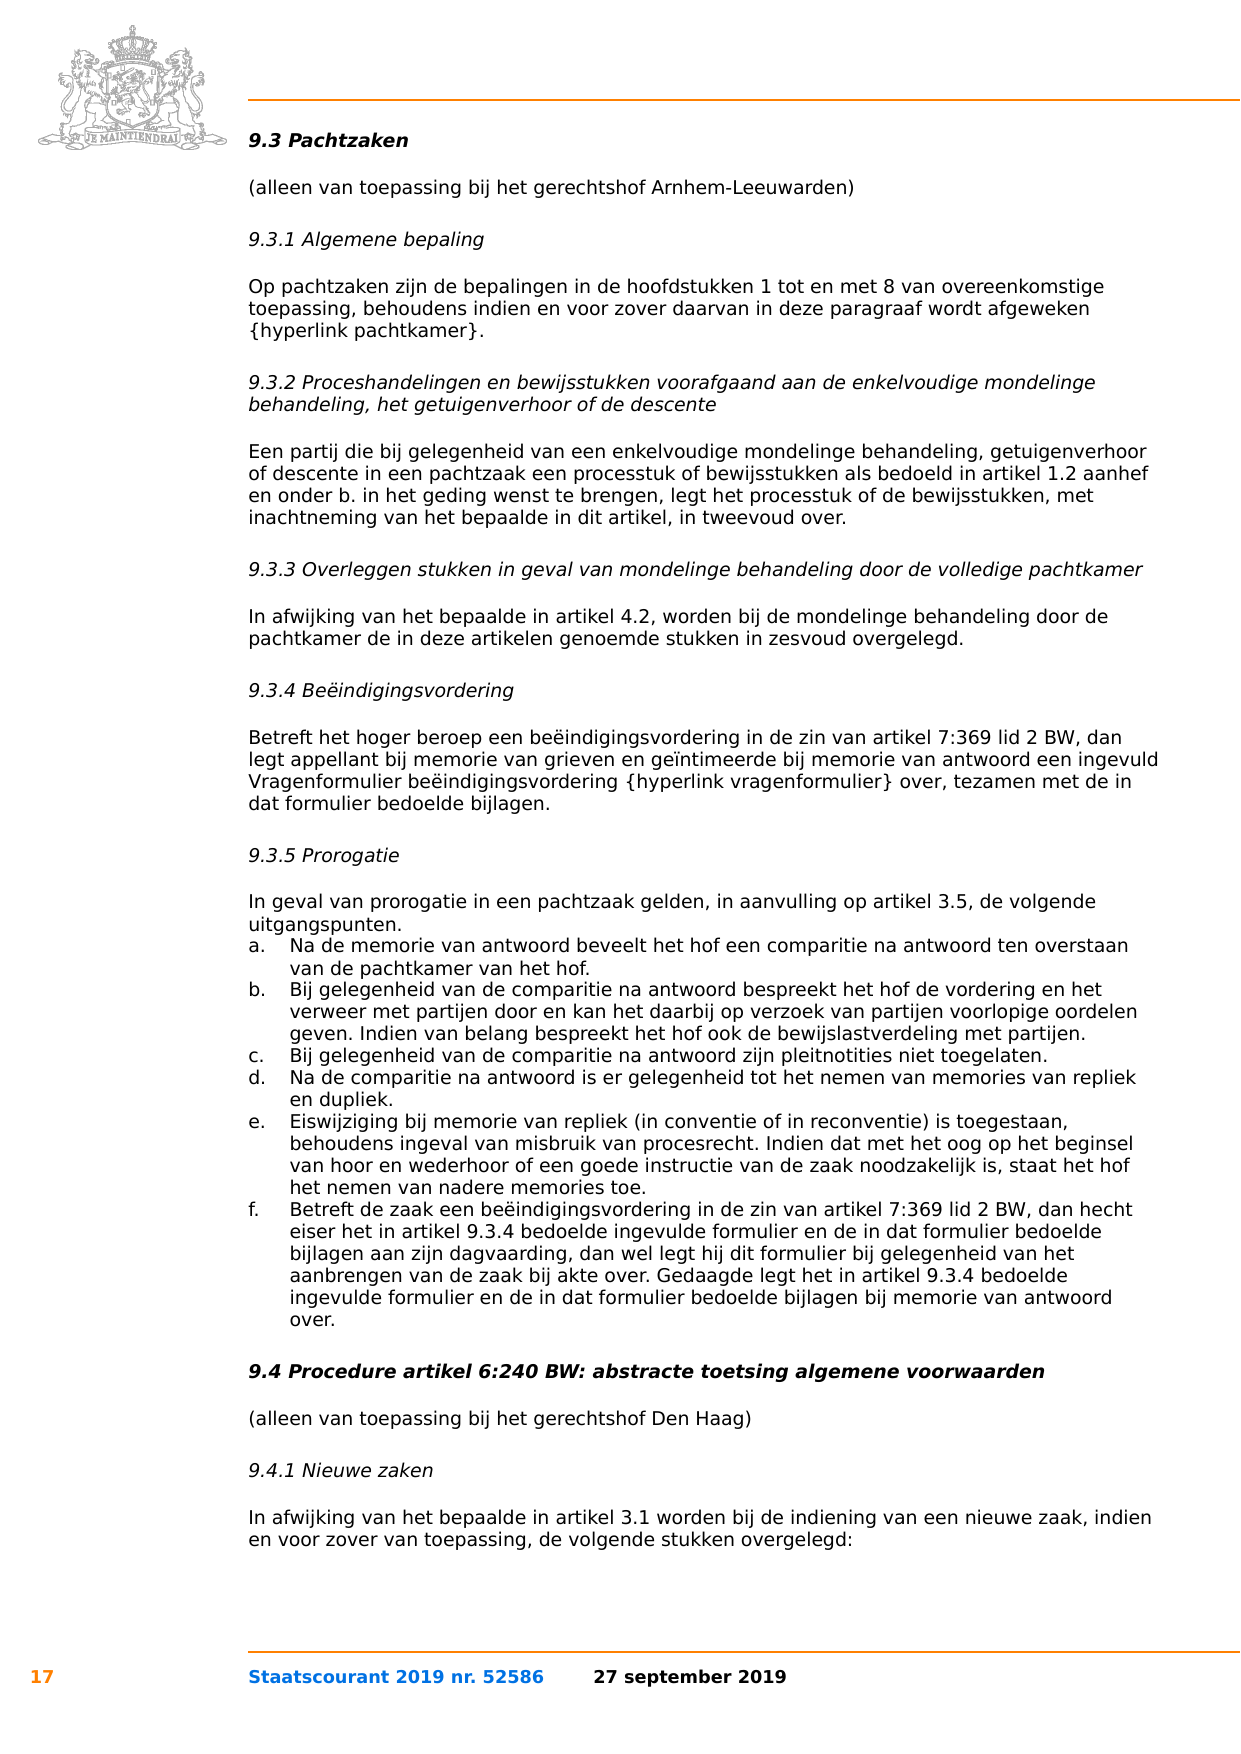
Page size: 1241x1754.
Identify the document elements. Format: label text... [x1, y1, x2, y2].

text In afwijking van het bepaalde in artikel 4.2, worden bij de mondelinge behandeling door de pachtkamer de in deze artikelen genoemde stukken in zesvoud overgelegd. [248, 606, 1163, 649]
text a. Na de memorie van antwoord beveelt het hof een comparitie na antwoord ten overstaan van de pachtkamer van het hof. [248, 935, 1163, 979]
subtitle 9.3.2 Proceshandelingen en bewijsstukken voorafgaand aan de enkelvoudige mondelinge behandeling, het getuigenverhoor of de descente [248, 372, 1163, 416]
text Een partij die bij gelegenheid van een enkelvoudige mondelinge behandeling, getuigenverhoor of descente in een pachtzaak een processtuk of bewijsstukken als bedoeld in artikel 1.2 aanhef en onder b. in het geding wenst te brengen, legt het processtuk of de bewijsstukken, met inachtneming van het bepaalde in dit artikel, in tweevoud over. [248, 441, 1163, 529]
subtitle 9.3 Pachtzaken [248, 130, 1163, 152]
text Op pachtzaken zijn de bepalingen in de hoofdstukken 1 tot en met 8 van overeenkomstige toepassing, behoudens indien en voor zover daarvan in deze paragraaf wordt afgeweken {hyperlink pachtkamer}. [248, 276, 1163, 342]
text In geval van prorogatie in een pachtzaak gelden, in aanvulling op artikel 3.5, de volgende uitgangspunten. [248, 891, 1163, 935]
text (alleen van toepassing bij het gerechtshof Arnhem-Leeuwarden) [248, 177, 1163, 199]
text Betreft het hoger beroep een beëindigingsvordering in de zin van artikel 7:369 lid 2 BW, dan legt appellant bij memorie van grieven en geïntimeerde bij memorie van antwoord een ingevuld Vragenformulier beëindigingsvordering {hyperlink vragenformulier} over, tezamen met de in dat formulier bedoelde bijlagen. [248, 727, 1163, 814]
text In afwijking van het bepaalde in artikel 3.1 worden bij de indiening van een nieuwe zaak, indien en voor zover van toepassing, de volgende stukken overgelegd: [248, 1507, 1163, 1551]
text d. Na de comparitie na antwoord is er gelegenheid tot het nemen van memories van repliek en dupliek. [248, 1067, 1163, 1111]
picture [38, 25, 227, 150]
subtitle 9.3.4 Beëindigingsvordering [248, 679, 1163, 702]
text e. Eiswijziging bij memorie van repliek (in conventie of in reconventie) is toegestaan, behoudens ingeval van misbruik van procesrecht. Indien dat met het oog op het beginsel van hoor en wederhoor of een goede instructie van de zaak noodzakelijk is, staat het hof het nemen van nadere memories toe. [248, 1111, 1163, 1199]
text (alleen van toepassing bij het gerechtshof Den Haag) [248, 1408, 1163, 1430]
subtitle 9.3.1 Algemene bepaling [248, 229, 1163, 251]
text f. Betreft de zaak een beëindigingsvordering in de zin van artikel 7:369 lid 2 BW, dan hecht eiser het in artikel 9.3.4 bedoelde ingevulde formulier en de in dat formulier bedoelde bijlagen aan zijn dagvaarding, dan wel legt hij dit formulier bij gelegenheid van het aanbrengen van de zaak bij akte over. Gedaagde legt het in artikel 9.3.4 bedoelde ingevulde formulier en de in dat formulier bedoelde bijlagen bij memorie van antwoord over. [248, 1199, 1163, 1331]
text b. Bij gelegenheid van de comparitie na antwoord bespreekt het hof de vordering en het verweer met partijen door en kan het daarbij op verzoek van partijen voorlopige oordelen geven. Indien van belang bespreekt het hof ook de bewijslastverdeling met partijen. [248, 979, 1163, 1045]
subtitle 9.3.3 Overleggen stukken in geval van mondelinge behandeling door de volledige pachtkamer [248, 559, 1163, 581]
subtitle 9.4.1 Nieuwe zaken [248, 1460, 1163, 1482]
subtitle 9.3.5 Prorogatie [248, 844, 1163, 866]
text c. Bij gelegenheid van de comparitie na antwoord zijn pleitnotities niet toegelaten. [248, 1045, 1163, 1067]
subtitle 9.4 Procedure artikel 6:240 BW: abstracte toetsing algemene voorwaarden [248, 1361, 1163, 1383]
